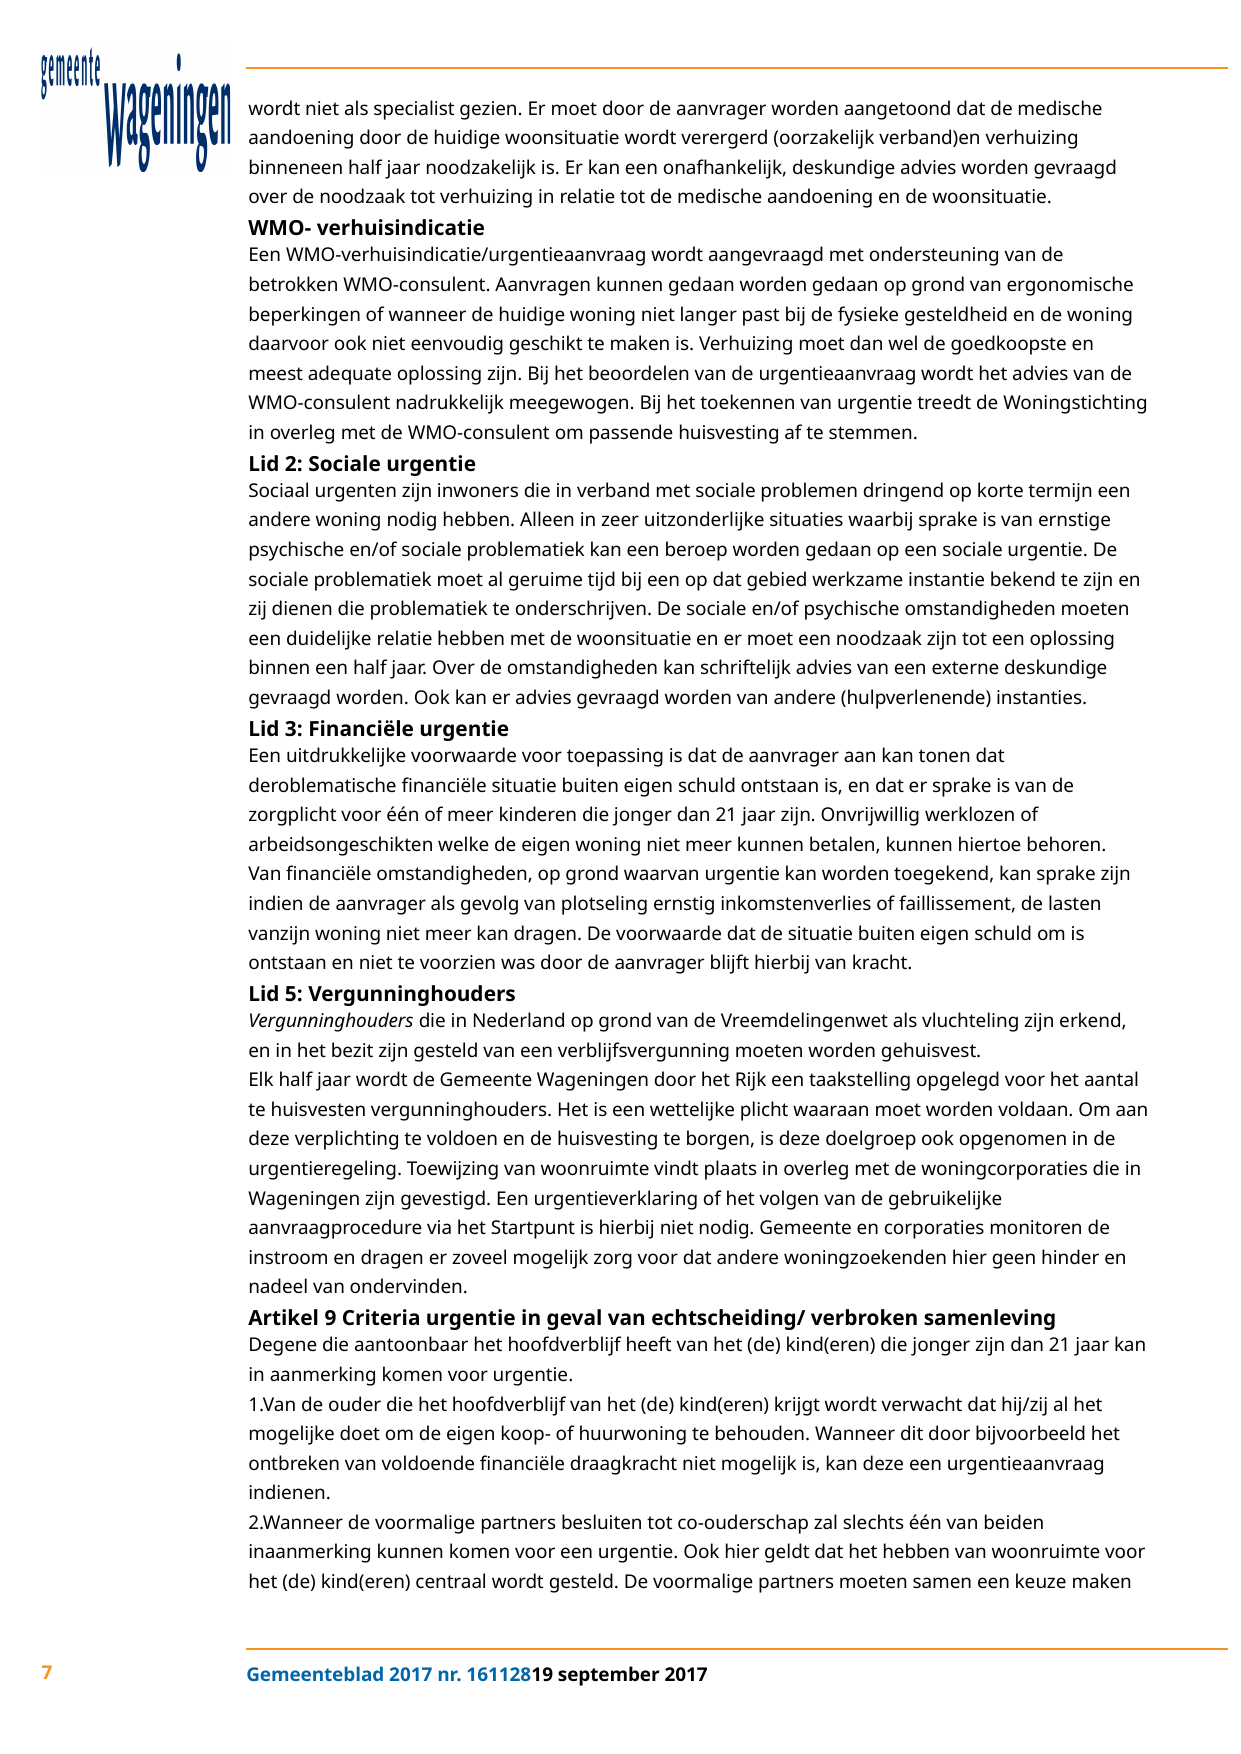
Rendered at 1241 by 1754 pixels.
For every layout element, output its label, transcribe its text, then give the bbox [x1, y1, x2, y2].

text Degene die aantoonbaar het hoofdverblijf heeft van het (de) kind(eren) die jonger zijn dan 21 jaar kan in aanmerking komen voor urgentie. [248, 1332, 1152, 1387]
text Een uitdrukkelijke voorwaarde voor toepassing is dat de aanvrager aan kan tonen dat deroblematische financiële situatie buiten eigen schuld ontstaan is, en dat er sprake is van de zorgplicht voor één of meer kinderen die jonger dan 21 jaar zijn. Onvrijwillig werklozen of arbeidsongeschikten welke de eigen woning niet meer kunnen betalen, kunnen hiertoe behoren. [248, 742, 1152, 857]
text Sociaal urgenten zijn inwoners die in verband met sociale problemen dringend op korte termijn een andere woning nodig hebben. Alleen in zeer uitzonderlijke situaties waarbij sprake is van ernstige psychische en/of sociale problematiek kan een beroep worden gedaan op een sociale urgentie. De sociale problematiek moet al geruime tijd bij een op dat gebied werkzame instantie bekend te zijn en zij dienen die problematiek te onderschrijven. De sociale en/of psychische omstandigheden moeten een duidelijke relatie hebben met de woonsituatie en er moet een noodzaak zijn tot een oplossing binnen een half jaar. Over de omstandigheden kan schriftelijk advies van een externe deskundige gevraagd worden. Ook kan er advies gevraagd worden van andere (hulpverlenende) instanties. [248, 477, 1152, 710]
text Van financiële omstandigheden, op grond waarvan urgentie kan worden toegekend, kan sprake zijn indien de aanvrager als gevolg van plotseling ernstig inkomstenverlies of faillissement, de lasten vanzijn woning niet meer kan dragen. De voorwaarde dat de situatie buiten eigen schuld om is ontstaan en niet te voorzien was door de aanvrager blijft hierbij van kracht. [248, 861, 1152, 975]
text Elk half jaar wordt de Gemeente Wageningen door het Rijk een taakstelling opgelegd voor het aantal te huisvesten vergunninghouders. Het is een wettelijke plicht waaraan moet worden voldaan. Om aan deze verplichting te voldoen en de huisvesting te borgen, is deze doelgroep ook opgenomen in de urgentieregeling. Toewijzing van woonruimte vindt plaats in overleg met de woningcorporaties die in Wageningen zijn gevestigd. Een urgentieverklaring of het volgen van de gebruikelijke aanvraagprocedure via het Startpunt is hierbij niet nodig. Gemeente en corporaties monitoren de instroom en dragen er zoveel mogelijk zorg voor dat andere woningzoekenden hier geen hinder en nadeel van ondervinden. [248, 1066, 1152, 1299]
picture [41, 47, 231, 172]
text Vergunninghouders die in Nederland op grond van de Vreemdelingenwet als vluchteling zijn erkend, en in het bezit zijn gesteld van een verblijfsvergunning moeten worden gehuisvest. [248, 1007, 1152, 1063]
text 1.Van de ouder die het hoofdverblijf van het (de) kind(eren) krijgt wordt verwacht dat hij/zij al het mogelijke doet om de eigen koop- of huurwoning te behouden. Wanneer dit door bijvoorbeeld het ontbreken van voldoende financiële draagkracht niet mogelijk is, kan deze een urgentieaanvraag indienen. [248, 1391, 1152, 1505]
text Lid 5: Vergunninghouders [248, 979, 1152, 1007]
text 2.Wanneer de voormalige partners besluiten tot co-ouderschap zal slechts één van beiden inaanmerking kunnen komen voor een urgentie. Ook hier geldt dat het hebben van woonruimte voor het (de) kind(eren) centraal wordt gesteld. De voormalige partners moeten samen een keuze maken [248, 1509, 1152, 1594]
text Lid 3: Financiële urgentie [248, 714, 1152, 742]
text wordt niet als specialist gezien. Er moet door de aanvrager worden aangetoond dat de medische aandoening door de huidige woonsituatie wordt verergerd (oorzakelijk verband)en verhuizing binneneen half jaar noodzakelijk is. Er kan een onafhankelijk, deskundige advies worden gevraagd over de noodzaak tot verhuizing in relatie tot de medische aandoening en de woonsituatie. [248, 95, 1152, 209]
text Een WMO-verhuisindicatie/urgentieaanvraag wordt aangevraagd met ondersteuning van de betrokken WMO-consulent. Aanvragen kunnen gedaan worden gedaan op grond van ergonomische beperkingen of wanneer de huidige woning niet langer past bij de fysieke gesteldheid en de woning daarvoor ook niet eenvoudig geschikt te maken is. Verhuizing moet dan wel de goedkoopste en meest adequate oplossing zijn. Bij het beoordelen van de urgentieaanvraag wordt het advies van de WMO-consulent nadrukkelijk meegewogen. Bij het toekennen van urgentie treedt de Woningstichting in overleg met de WMO-consulent om passende huisvesting af te stemmen. [248, 242, 1152, 445]
text Artikel 9 Criteria urgentie in geval van echtscheiding/ verbroken samenleving [248, 1303, 1152, 1332]
text WMO- verhuisindicatie [248, 213, 1152, 242]
text Lid 2: Sociale urgentie [248, 449, 1152, 477]
